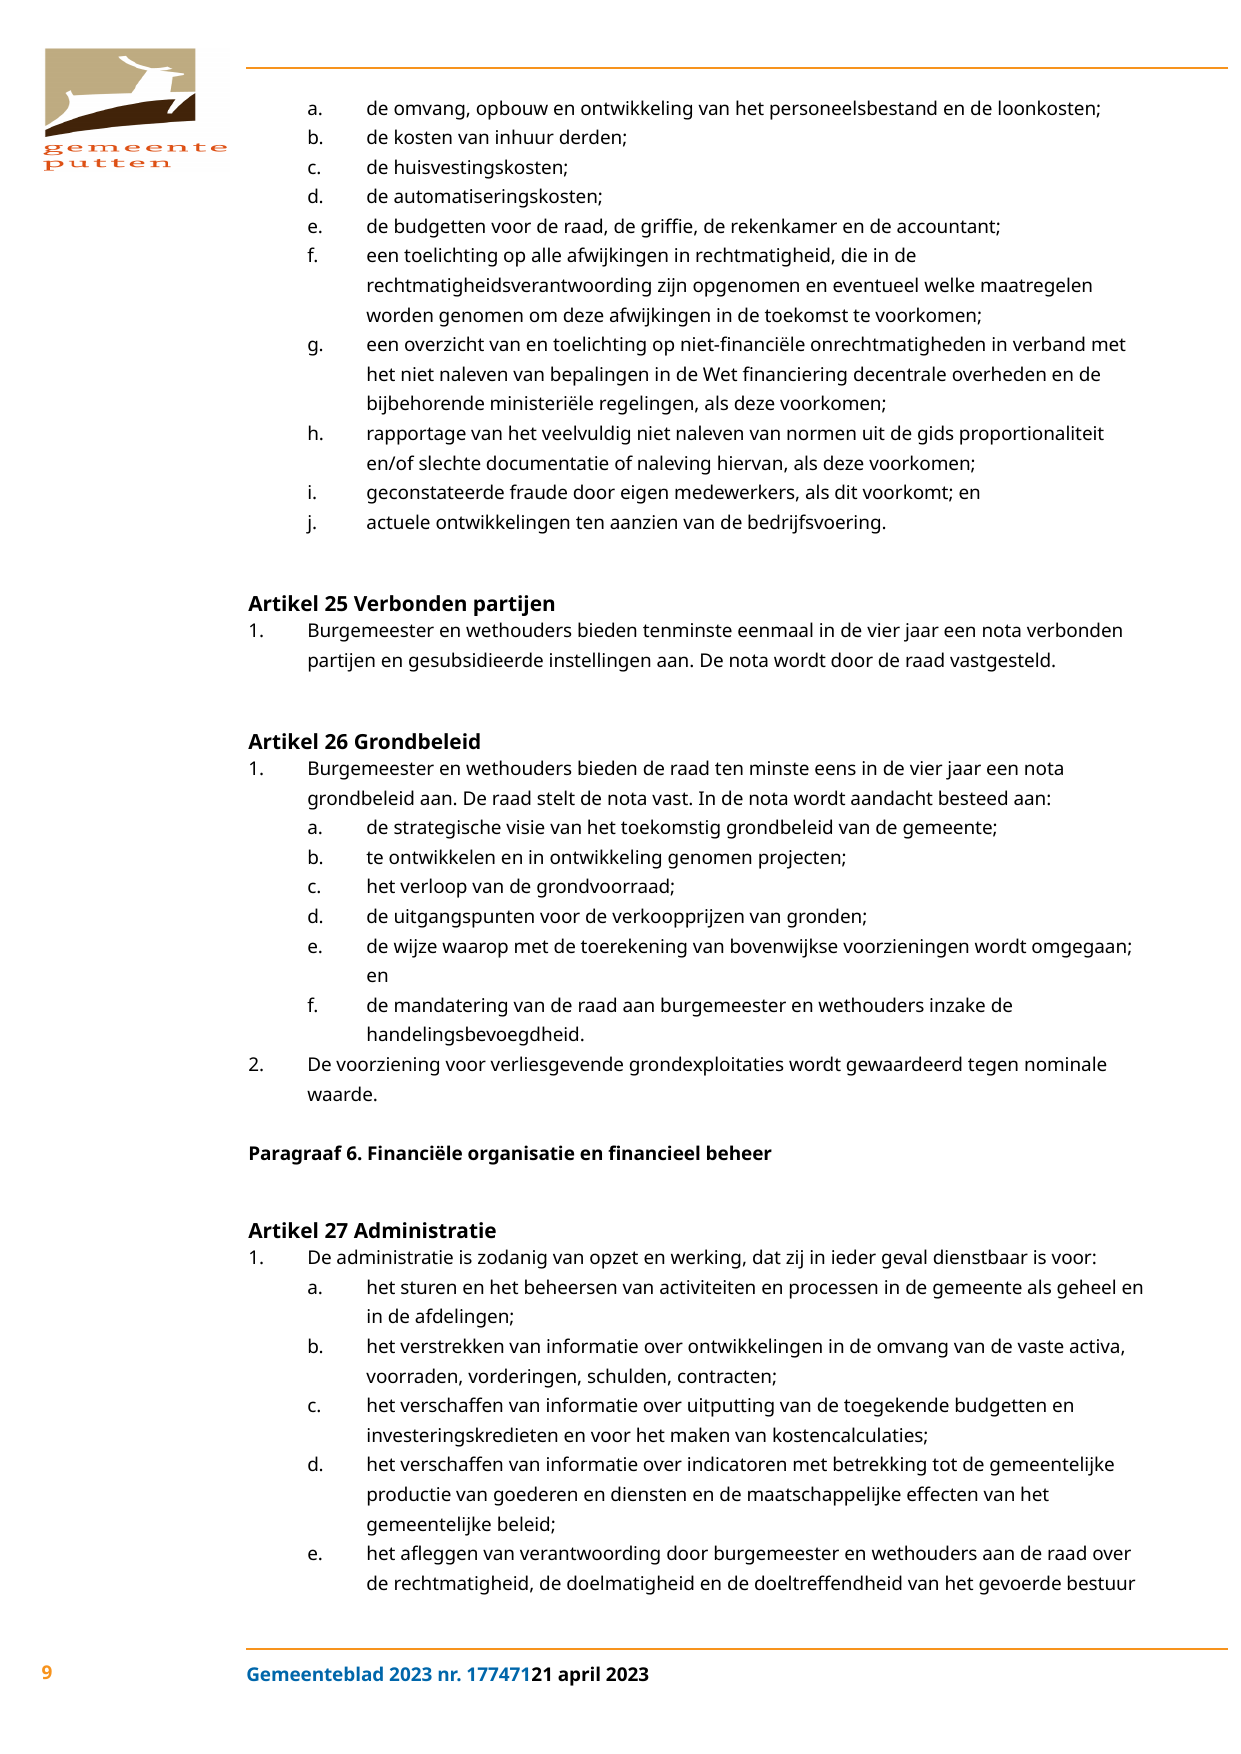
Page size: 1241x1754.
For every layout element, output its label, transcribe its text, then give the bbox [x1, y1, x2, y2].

list geconstateerde fraude door eigen medewerkers, als dit voorkomt; en [307, 479, 1152, 505]
list de budgetten voor de raad, de griffie, de rekenkamer en de accountant; [307, 213, 1152, 239]
list De voorziening voor verliesgevende grondexploitaties wordt gewaardeerd tegen nominale waarde. [248, 1051, 1152, 1107]
list een toelichting op alle afwijkingen in rechtmatigheid, die in de rechtmatigheidsverantwoording zijn opgenomen en eventueel welke maatregelen worden genomen om deze afwijkingen in de toekomst te voorkomen; [307, 243, 1152, 328]
list de kosten van inhuur derden; [307, 124, 1152, 150]
text Artikel 25 Verbonden partijen [248, 589, 1152, 617]
list de omvang, opbouw en ontwikkeling van het personeelsbestand en de loonkosten; [307, 95, 1152, 121]
list de uitgangspunten voor de verkoopprijzen van gronden; [307, 903, 1152, 929]
list actuele ontwikkelingen ten aanzien van de bedrijfsvoering. [307, 509, 1152, 535]
list Burgemeester en wethouders bieden tenminste eenmaal in de vier jaar een nota verbonden partijen en gesubsidieerde instellingen aan. De nota wordt door de raad vastgesteld. [248, 617, 1152, 673]
list het verschaffen van informatie over indicatoren met betrekking tot de gemeentelijke productie van goederen en diensten en de maatschappelijke effecten van het gemeentelijke beleid; [307, 1452, 1152, 1537]
list het afleggen van verantwoording door burgemeester en wethouders aan de raad over de rechtmatigheid, de doelmatigheid en de doeltreffendheid van het gevoerde bestuur [307, 1540, 1152, 1596]
list een overzicht van en toelichting op niet-financiële onrechtmatigheden in verband met het niet naleven van bepalingen in de Wet financiering decentrale overheden en de bijbehorende ministeriële regelingen, als deze voorkomen; [307, 331, 1152, 416]
text Paragraaf 6. Financiële organisatie en financieel beheer [248, 1140, 1152, 1166]
list het verloop van de grondvoorraad; [307, 874, 1152, 899]
list Burgemeester en wethouders bieden de raad ten minste eens in de vier jaar een nota grondbeleid aan. De raad stelt de nota vast. In de nota wordt aandacht besteed aan: [248, 755, 1152, 811]
list het verschaffen van informatie over uitputting van de toegekende budgetten en investeringskredieten en voor het maken van kostencalculaties; [307, 1392, 1152, 1448]
list de mandatering van de raad aan burgemeester en wethouders inzake de handelingsbevoegdheid. [307, 992, 1152, 1047]
picture [41, 47, 231, 172]
list de automatiseringskosten; [307, 183, 1152, 209]
text Artikel 26 Grondbeleid [248, 727, 1152, 755]
list het verstrekken van informatie over ontwikkelingen in de omvang van de vaste activa, voorraden, vorderingen, schulden, contracten; [307, 1333, 1152, 1389]
list de huisvestingskosten; [307, 154, 1152, 180]
list rapportage van het veelvuldig niet naleven van normen uit de gids proportionaliteit en/of slechte documentatie of naleving hiervan, als deze voorkomen; [307, 420, 1152, 476]
list De administratie is zodanig van opzet en werking, dat zij in ieder geval dienstbaar is voor: [248, 1244, 1152, 1270]
list de strategische visie van het toekomstig grondbeleid van de gemeente; [307, 814, 1152, 840]
list te ontwikkelen en in ontwikkeling genomen projecten; [307, 844, 1152, 870]
list het sturen en het beheersen van activiteiten en processen in de gemeente als geheel en in de afdelingen; [307, 1274, 1152, 1329]
list de wijze waarop met de toerekening van bovenwijkse voorzieningen wordt omgegaan; en [307, 933, 1152, 988]
text Artikel 27 Administratie [248, 1216, 1152, 1244]
